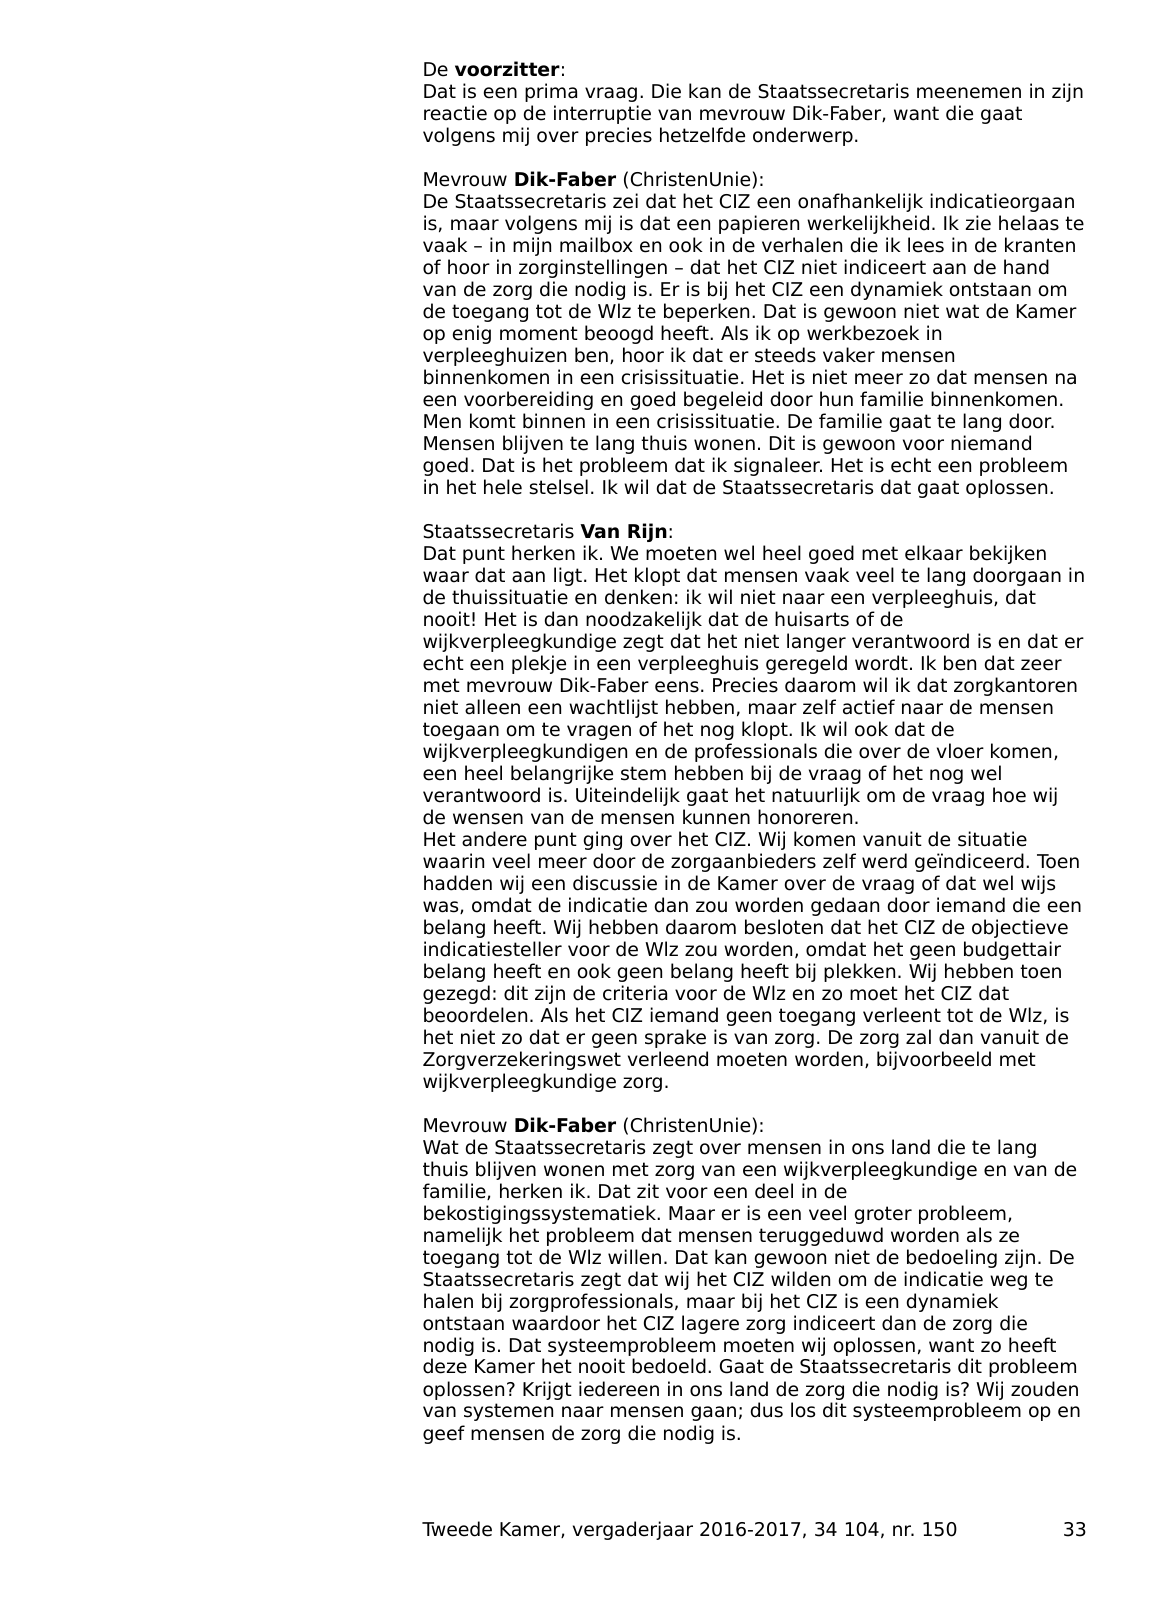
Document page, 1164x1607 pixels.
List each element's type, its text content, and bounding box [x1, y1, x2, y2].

text Het andere punt ging over het CIZ. Wij komen vanuit de situatie waarin veel meer door de zorgaanbieders zelf werd geïndiceerd. Toen hadden wij een discussie in de Kamer over de vraag of dat wel wijs was, omdat de indicatie dan zou worden gedaan door iemand die een belang heeft. Wij hebben daarom besloten dat het CIZ de objectieve indicatiesteller voor de Wlz zou worden, omdat het geen budgettair belang heeft en ook geen belang heeft bij plekken. Wij hebben toen gezegd: dit zijn de criteria voor de Wlz en zo moet het CIZ dat beoordelen. Als het CIZ iemand geen toegang verleent tot de Wlz, is het niet zo dat er geen sprake is van zorg. De zorg zal dan vanuit de Zorgverzekeringswet verleend moeten worden, bijvoorbeeld met wijkverpleegkundige zorg. [422, 829, 1087, 1092]
text De voorzitter: [422, 59, 1087, 81]
text De Staatssecretaris zei dat het CIZ een onafhankelijk indicatieorgaan is, maar volgens mij is dat een papieren werkelijkheid. Ik zie helaas te vaak – in mijn mailbox en ook in de verhalen die ik lees in de kranten of hoor in zorginstellingen – dat het CIZ niet indiceert aan de hand van de zorg die nodig is. Er is bij het CIZ een dynamiek ontstaan om de toegang tot de Wlz te beperken. Dat is gewoon niet wat de Kamer op enig moment beoogd heeft. Als ik op werkbezoek in verpleeghuizen ben, hoor ik dat er steeds vaker mensen binnenkomen in een crisissituatie. Het is niet meer zo dat mensen na een voorbereiding en goed begeleid door hun familie binnenkomen. Men komt binnen in een crisissituatie. De familie gaat te lang door. Mensen blijven te lang thuis wonen. Dit is gewoon voor niemand goed. Dat is het probleem dat ik signaleer. Het is echt een probleem in het hele stelsel. Ik wil dat de Staatssecretaris dat gaat oplossen. [422, 191, 1087, 499]
text Mevrouw Dik-Faber (ChristenUnie): [422, 1115, 1087, 1137]
text Wat de Staatssecretaris zegt over mensen in ons land die te lang thuis blijven wonen met zorg van een wijkverpleegkundige en van de familie, herken ik. Dat zit voor een deel in de bekostigingssystematiek. Maar er is een veel groter probleem, namelijk het probleem dat mensen teruggeduwd worden als ze toegang tot de Wlz willen. Dat kan gewoon niet de bedoeling zijn. De Staatssecretaris zegt dat wij het CIZ wilden om de indicatie weg te halen bij zorgprofessionals, maar bij het CIZ is een dynamiek ontstaan waardoor het CIZ lagere zorg indiceert dan de zorg die nodig is. Dat systeemprobleem moeten wij oplossen, want zo heeft deze Kamer het nooit bedoeld. Gaat de Staatssecretaris dit probleem oplossen? Krijgt iedereen in ons land de zorg die nodig is? Wij zouden van systemen naar mensen gaan; dus los dit systeemprobleem op en geef mensen de zorg die nodig is. [422, 1137, 1087, 1444]
text Mevrouw Dik-Faber (ChristenUnie): [422, 169, 1087, 191]
text Dat punt herken ik. We moeten wel heel goed met elkaar bekijken waar dat aan ligt. Het klopt dat mensen vaak veel te lang doorgaan in de thuissituatie en denken: ik wil niet naar een verpleeghuis, dat nooit! Het is dan noodzakelijk dat de huisarts of de wijkverpleegkundige zegt dat het niet langer verantwoord is en dat er echt een plekje in een verpleeghuis geregeld wordt. Ik ben dat zeer met mevrouw Dik-Faber eens. Precies daarom wil ik dat zorgkantoren niet alleen een wachtlijst hebben, maar zelf actief naar de mensen toegaan om te vragen of het nog klopt. Ik wil ook dat de wijkverpleegkundigen en de professionals die over de vloer komen, een heel belangrijke stem hebben bij de vraag of het nog wel verantwoord is. Uiteindelijk gaat het natuurlijk om de vraag hoe wij de wensen van de mensen kunnen honoreren. [422, 543, 1087, 829]
text Staatssecretaris Van Rijn: [422, 521, 1087, 543]
text Dat is een prima vraag. Die kan de Staatssecretaris meenemen in zijn reactie op de interruptie van mevrouw Dik-Faber, want die gaat volgens mij over precies hetzelfde onderwerp. [422, 81, 1087, 147]
